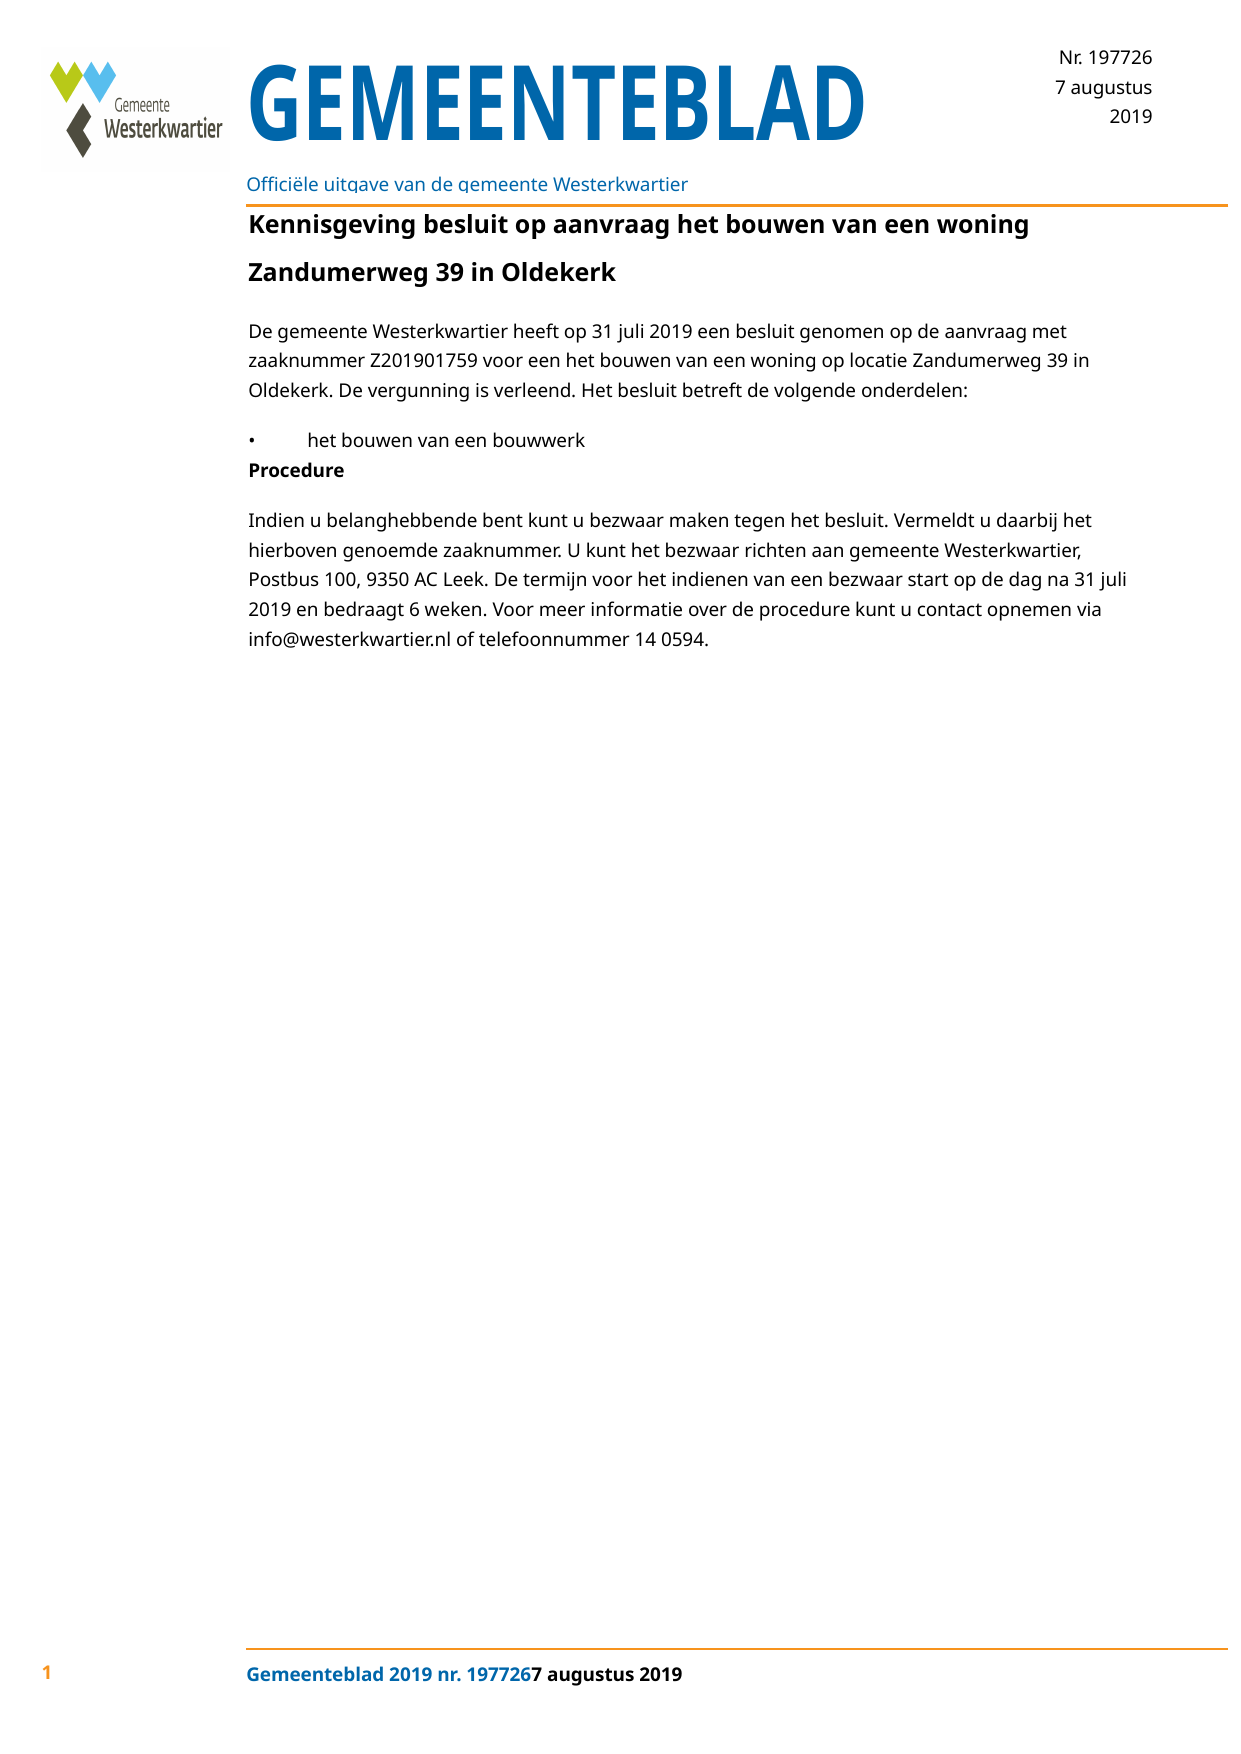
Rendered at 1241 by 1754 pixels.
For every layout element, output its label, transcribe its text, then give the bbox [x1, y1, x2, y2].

picture [41, 47, 231, 172]
text Indien u belanghebbende bent kunt u bezwaar maken tegen het besluit. Vermeldt u daarbij het hierboven genoemde zaaknummer. U kunt het bezwaar richten aan gemeente Westerkwartier, Postbus 100, 9350 AC Leek. De termijn voor het indienen van een bezwaar start op de dag na 31 juli 2019 en bedraagt 6 weken. Voor meer informatie over de procedure kunt u contact opnemen via info@westerkwartier.nl of telefoonnummer 14 0594. [248, 507, 1152, 652]
text Kennisgeving besluit op aanvraag het bouwen van een woning Zandumerweg 39 in Oldekerk [248, 207, 1152, 288]
list het bouwen van een bouwwerk [248, 427, 1152, 453]
text Procedure [248, 457, 1152, 483]
text De gemeente Westerkwartier heeft op 31 juli 2019 een besluit genomen op de aanvraag met zaaknummer Z201901759 voor een het bouwen van een woning op locatie Zandumerweg 39 in Oldekerk. De vergunning is verleend. Het besluit betreft de volgende onderdelen: [248, 318, 1152, 403]
